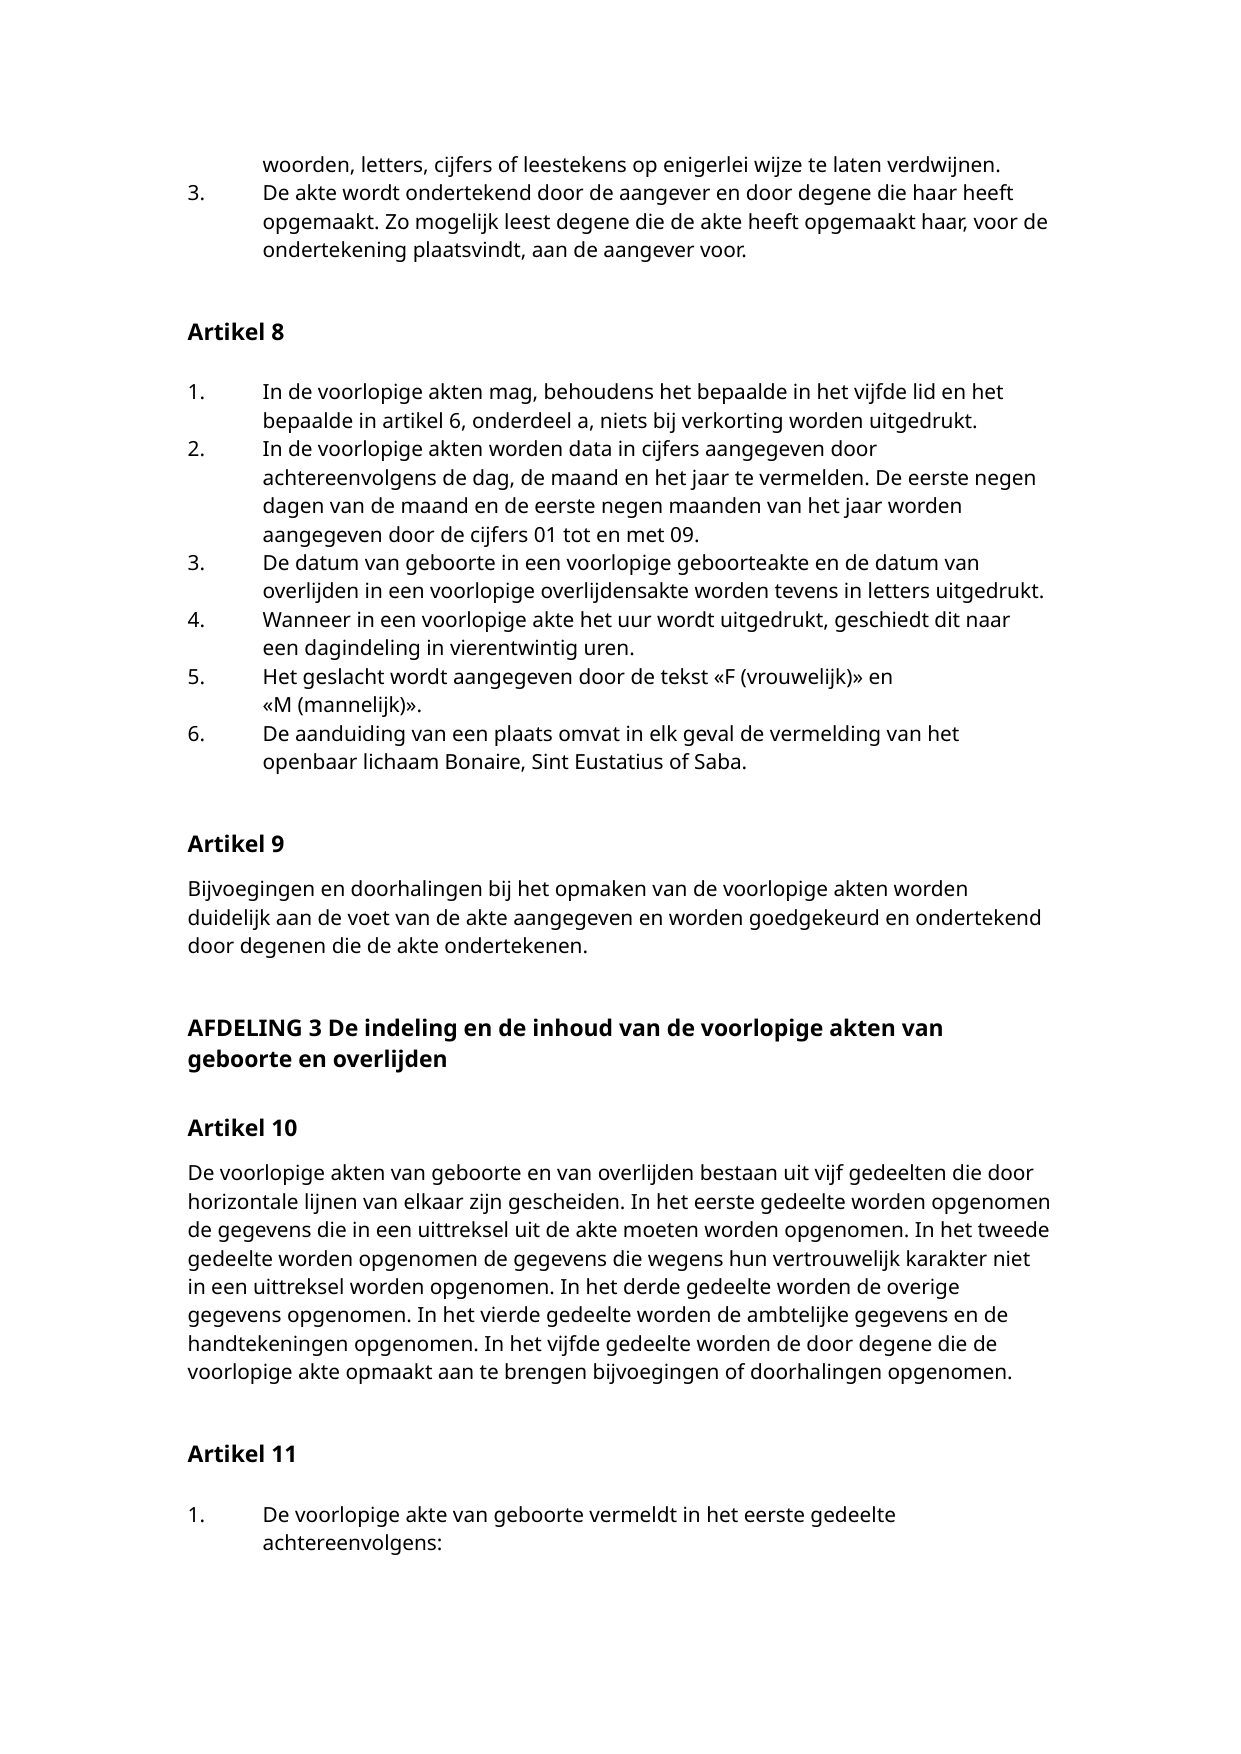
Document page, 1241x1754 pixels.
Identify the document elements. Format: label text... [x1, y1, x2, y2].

subtitle AFDELING 3 De indeling en de inhoud van de voorlopige akten van geboorte en overlijden [187, 1012, 1053, 1075]
subtitle Artikel 8 [187, 316, 1053, 347]
list In de voorlopige akten mag, behoudens het bepaalde in het vijfde lid en het bepaalde in artikel 6, onderdeel a, niets bij verkorting worden uitgedrukt. [187, 377, 1053, 434]
list De voorlopige akte van geboorte vermeldt in het eerste gedeelte achtereenvolgens: [187, 1500, 1053, 1557]
text De voorlopige akten van geboorte en van overlijden bestaan uit vijf gedeelten die door horizontale lijnen van elkaar zijn gescheiden. In het eerste gedeelte worden opgenomen de gegevens die in een uittreksel uit de akte moeten worden opgenomen. In het tweede gedeelte worden opgenomen de gegevens die wegens hun vertrouwelijk karakter niet in een uittreksel worden opgenomen. In het derde gedeelte worden de overige gegevens opgenomen. In het vierde gedeelte worden de ambtelijke gegevens en de handtekeningen opgenomen. In het vijfde gedeelte worden de door degene die de voorlopige akte opmaakt aan te brengen bijvoegingen of doorhalingen opgenomen. [187, 1158, 1053, 1386]
subtitle Artikel 11 [187, 1438, 1053, 1470]
list Het geslacht wordt aangegeven door de tekst «F (vrouwelijk)» en «M (mannelijk)». [187, 662, 1053, 719]
list Wanneer in een voorlopige akte het uur wordt uitgedrukt, geschiedt dit naar een dagindeling in vierentwintig uren. [187, 605, 1053, 662]
subtitle Artikel 9 [187, 828, 1053, 859]
text Bijvoegingen en doorhalingen bij het opmaken van de voorlopige akten worden duidelijk aan de voet van de akte aangegeven en worden goedgekeurd en ondertekend door degenen die de akte ondertekenen. [187, 874, 1053, 960]
list De datum van geboorte in een voorlopige geboorteakte en de datum van overlijden in een voorlopige overlijdensakte worden tevens in letters uitgedrukt. [187, 548, 1053, 605]
subtitle Artikel 10 [187, 1112, 1053, 1143]
list In de voorlopige akten worden data in cijfers aangegeven door achtereenvolgens de dag, de maand en het jaar te vermelden. De eerste negen dagen van de maand en de eerste negen maanden van het jaar worden aangegeven door de cijfers 01 tot en met 09. [187, 434, 1053, 548]
list De akte wordt ondertekend door de aangever en door degene die haar heeft opgemaakt. Zo mogelijk leest degene die de akte heeft opgemaakt haar, voor de ondertekening plaatsvindt, aan de aangever voor. [187, 178, 1053, 264]
list De aanduiding van een plaats omvat in elk geval de vermelding van het openbaar lichaam Bonaire, Sint Eustatius of Saba. [187, 719, 1053, 776]
list woorden, letters, cijfers of leestekens op enigerlei wijze te laten verdwijnen. [187, 150, 1053, 178]
